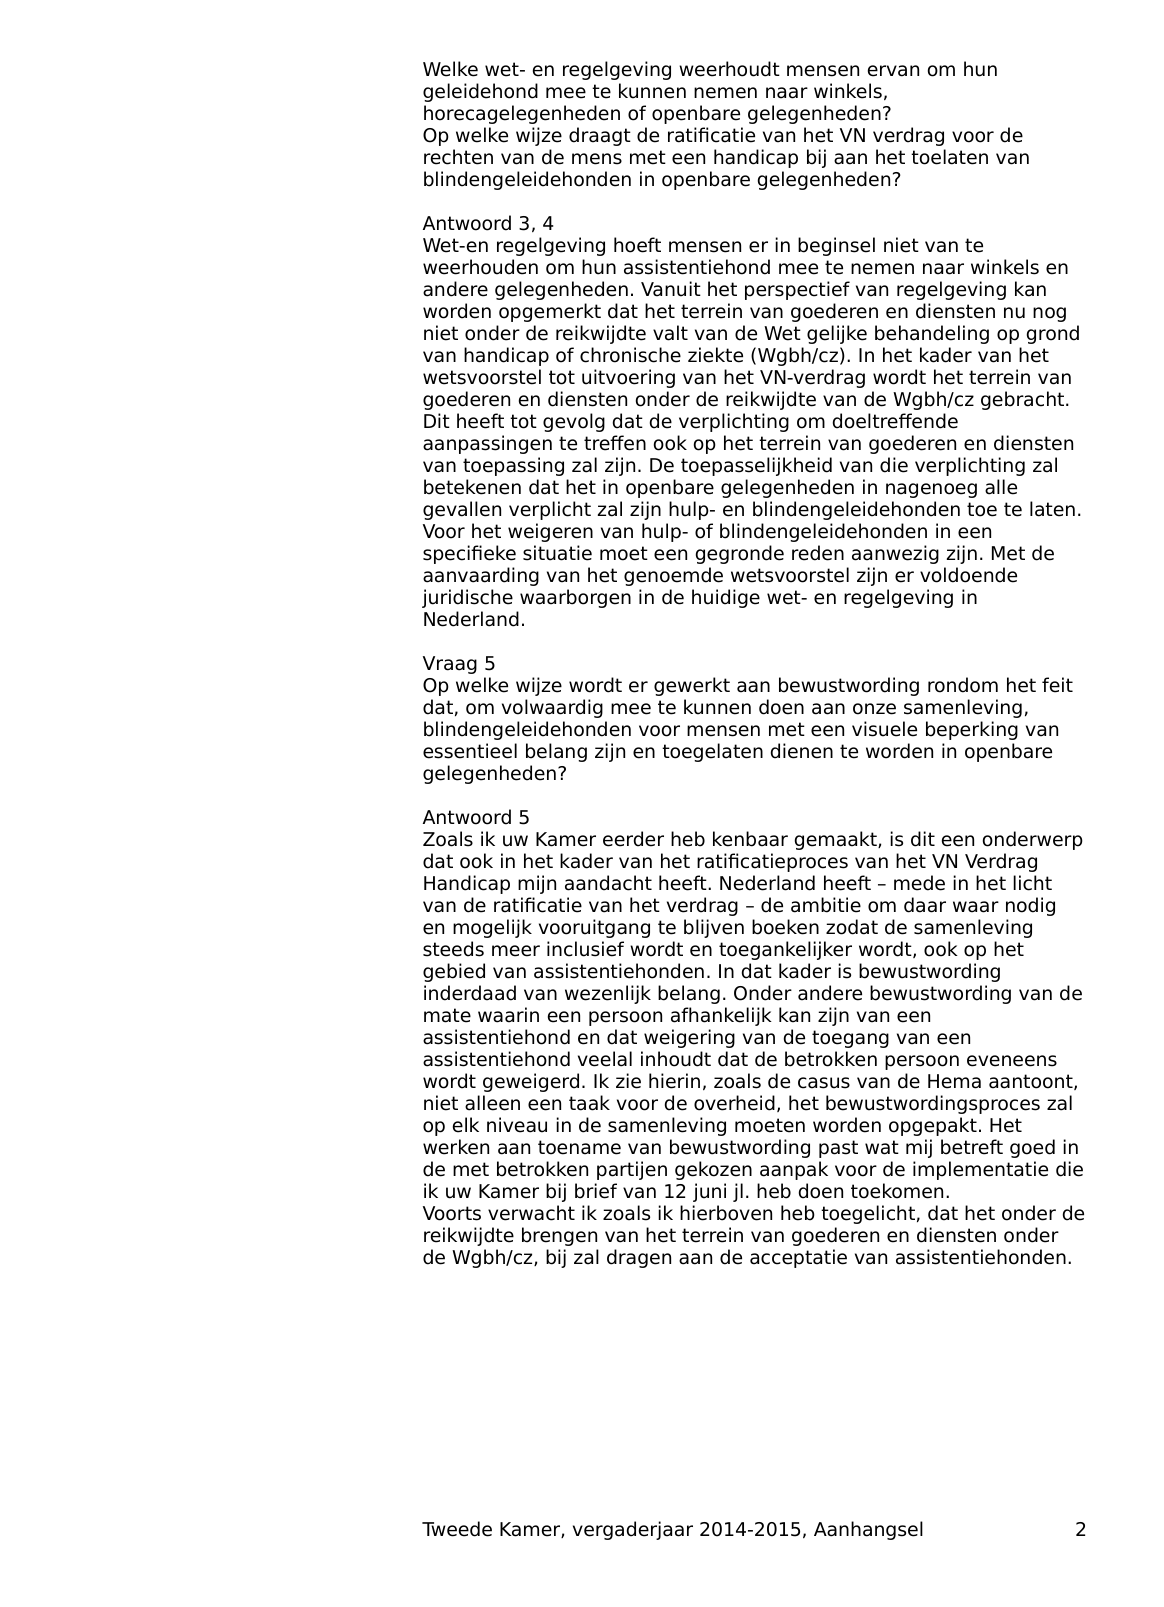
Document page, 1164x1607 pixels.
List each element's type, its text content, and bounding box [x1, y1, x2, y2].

text Voorts verwacht ik zoals ik hierboven heb toegelicht, dat het onder de reikwijdte brengen van het terrein van goederen en diensten onder de Wgbh/cz, bij zal dragen aan de acceptatie van assistentiehonden. [422, 1203, 1087, 1268]
text Antwoord 3, 4 [422, 213, 1087, 235]
text Op welke wijze wordt er gewerkt aan bewustwording rondom het feit dat, om volwaardig mee te kunnen doen aan onze samenleving, blindengeleidehonden voor mensen met een visuele beperking van essentieel belang zijn en toegelaten dienen te worden in openbare gelegenheden? [422, 675, 1087, 785]
text Op welke wijze draagt de ratificatie van het VN verdrag voor de rechten van de mens met een handicap bij aan het toelaten van blindengeleidehonden in openbare gelegenheden? [422, 125, 1087, 191]
text Welke wet- en regelgeving weerhoudt mensen ervan om hun geleidehond mee te kunnen nemen naar winkels, horecagelegenheden of openbare gelegenheden? [422, 59, 1087, 125]
text Wet-en regelgeving hoeft mensen er in beginsel niet van te weerhouden om hun assistentiehond mee te nemen naar winkels en andere gelegenheden. Vanuit het perspectief van regelgeving kan worden opgemerkt dat het terrein van goederen en diensten nu nog niet onder de reikwijdte valt van de Wet gelijke behandeling op grond van handicap of chronische ziekte (Wgbh/cz). In het kader van het wetsvoorstel tot uitvoering van het VN-verdrag wordt het terrein van goederen en diensten onder de reikwijdte van de Wgbh/cz gebracht. Dit heeft tot gevolg dat de verplichting om doeltreffende aanpassingen te treffen ook op het terrein van goederen en diensten van toepassing zal zijn. De toepasselijkheid van die verplichting zal betekenen dat het in openbare gelegenheden in nagenoeg alle gevallen verplicht zal zijn hulp- en blindengeleidehonden toe te laten. Voor het weigeren van hulp- of blindengeleidehonden in een specifieke situatie moet een gegronde reden aanwezig zijn. Met de aanvaarding van het genoemde wetsvoorstel zijn er voldoende juridische waarborgen in de huidige wet- en regelgeving in Nederland. [422, 235, 1087, 631]
text Antwoord 5 [422, 807, 1087, 829]
text Zoals ik uw Kamer eerder heb kenbaar gemaakt, is dit een onderwerp dat ook in het kader van het ratificatieproces van het VN Verdrag Handicap mijn aandacht heeft. Nederland heeft – mede in het licht van de ratificatie van het verdrag – de ambitie om daar waar nodig en mogelijk vooruitgang te blijven boeken zodat de samenleving steeds meer inclusief wordt en toegankelijker wordt, ook op het gebied van assistentiehonden. In dat kader is bewustwording inderdaad van wezenlijk belang. Onder andere bewustwording van de mate waarin een persoon afhankelijk kan zijn van een assistentiehond en dat weigering van de toegang van een assistentiehond veelal inhoudt dat de betrokken persoon eveneens wordt geweigerd. Ik zie hierin, zoals de casus van de Hema aantoont, niet alleen een taak voor de overheid, het bewustwordingsproces zal op elk niveau in de samenleving moeten worden opgepakt. Het werken aan toename van bewustwording past wat mij betreft goed in de met betrokken partijen gekozen aanpak voor de implementatie die ik uw Kamer bij brief van 12 juni jl. heb doen toekomen. [422, 829, 1087, 1203]
text Vraag 5 [422, 653, 1087, 675]
